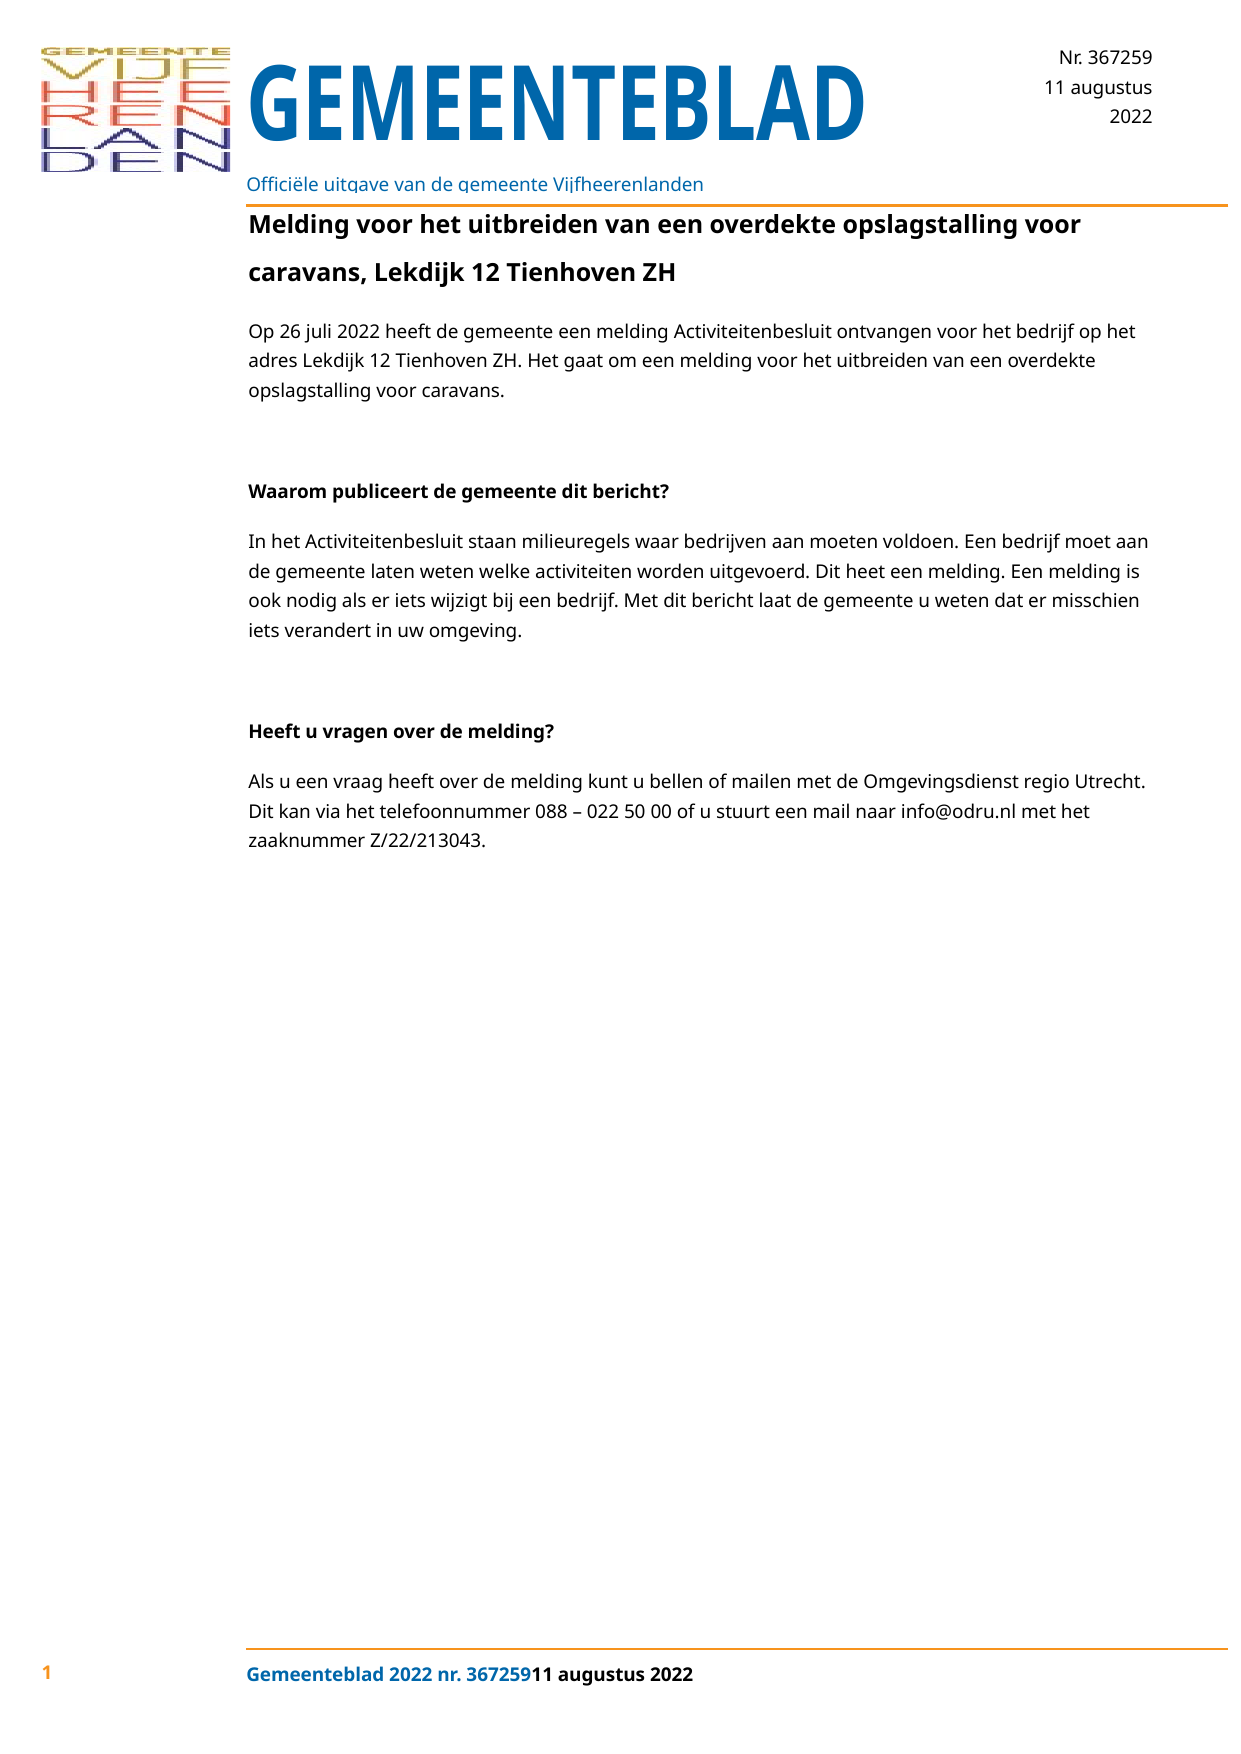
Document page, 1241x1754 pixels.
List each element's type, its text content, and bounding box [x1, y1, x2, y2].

picture [41, 47, 231, 172]
text Op 26 juli 2022 heeft de gemeente een melding Activiteitenbesluit ontvangen voor het bedrijf op het adres Lekdijk 12 Tienhoven ZH. Het gaat om een melding voor het uitbreiden van een overdekte opslagstalling voor caravans. [248, 318, 1152, 403]
text Waarom publiceert de gemeente dit bericht? [248, 478, 1152, 504]
text In het Activiteitenbesluit staan milieuregels waar bedrijven aan moeten voldoen. Een bedrijf moet aan de gemeente laten weten welke activiteiten worden uitgevoerd. Dit heet een melding. Een melding is ook nodig als er iets wijzigt bij een bedrijf. Met dit bericht laat de gemeente u weten dat er misschien iets verandert in uw omgeving. [248, 528, 1152, 643]
text Heeft u vragen over de melding? [248, 718, 1152, 744]
text Melding voor het uitbreiden van een overdekte opslagstalling voor caravans, Lekdijk 12 Tienhoven ZH [248, 207, 1152, 288]
text Als u een vraag heeft over de melding kunt u bellen of mailen met de Omgevingsdienst regio Utrecht. Dit kan via het telefoonnummer 088 – 022 50 00 of u stuurt een mail naar info@odru.nl met het zaaknummer Z/22/213043. [248, 768, 1152, 853]
